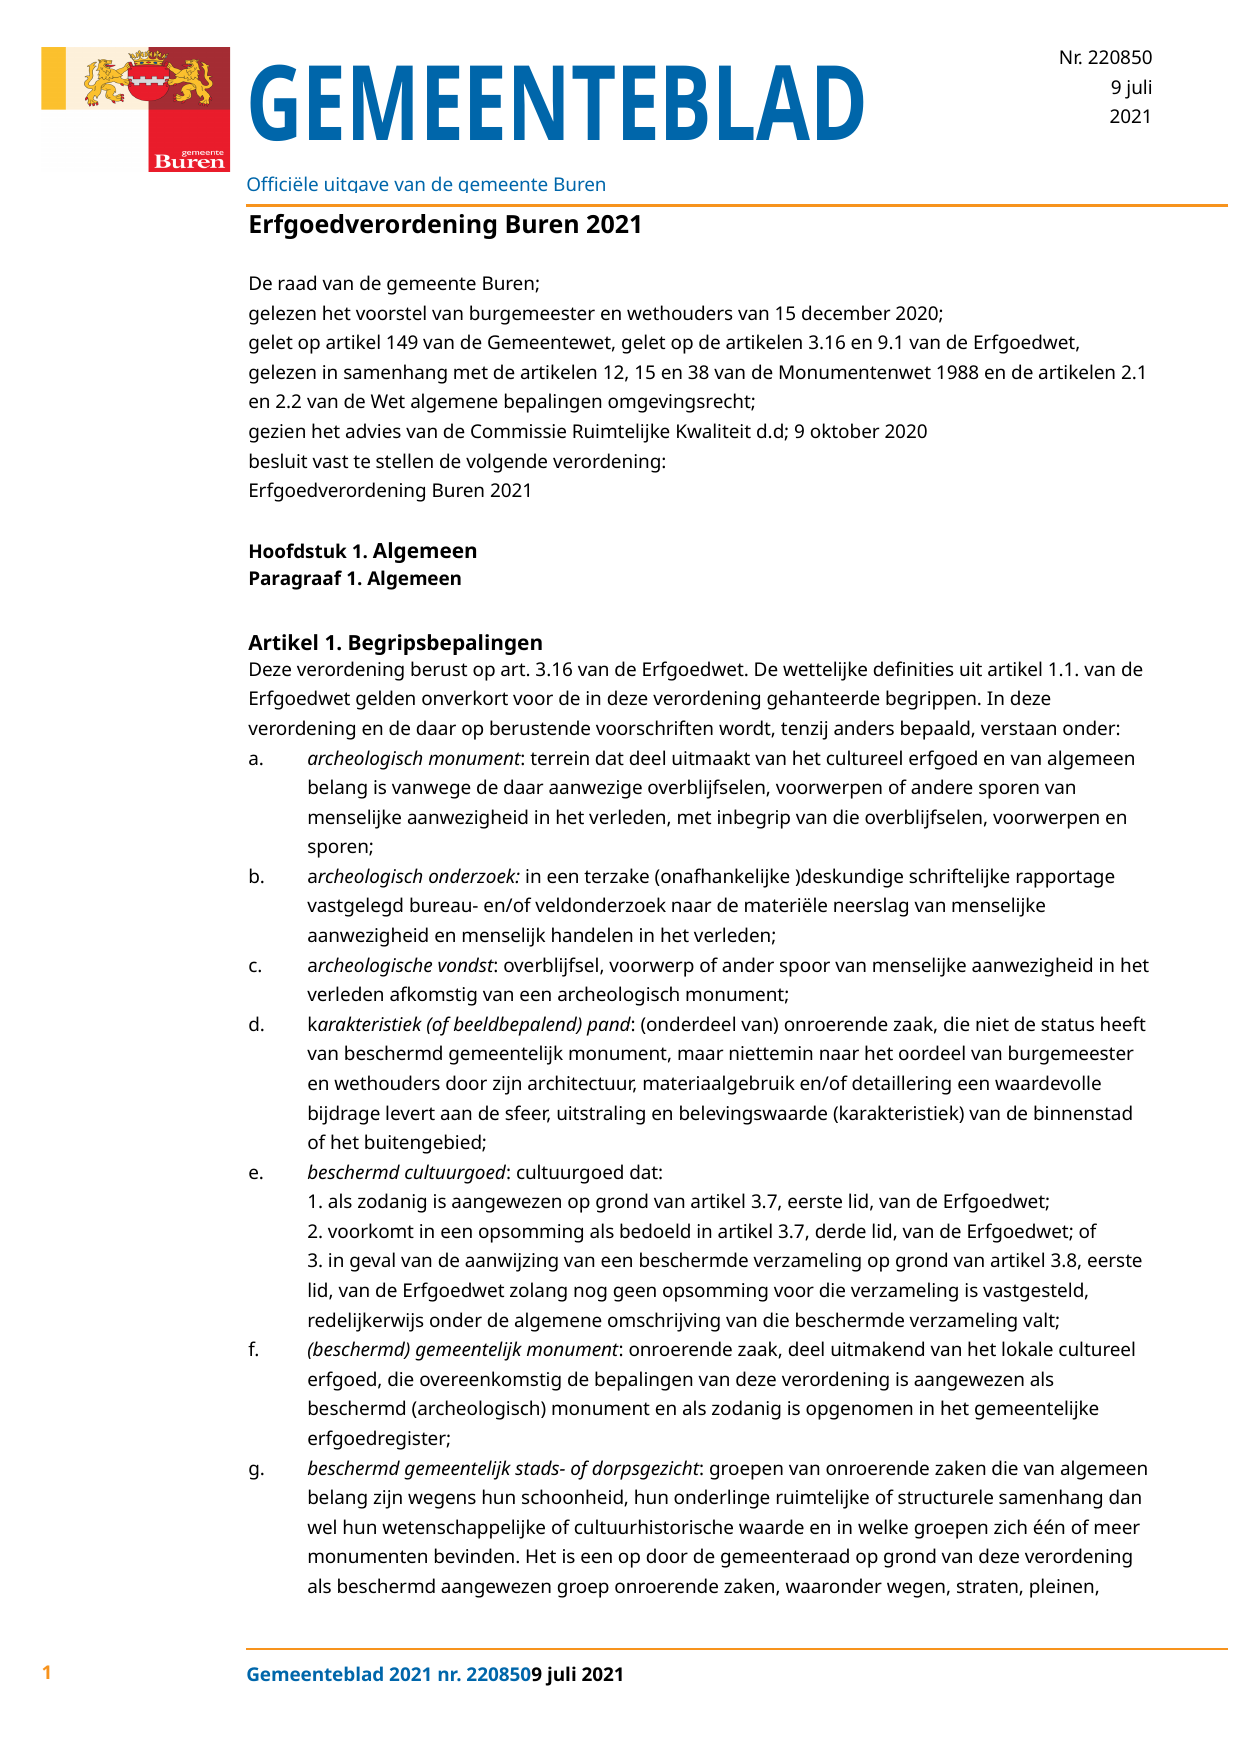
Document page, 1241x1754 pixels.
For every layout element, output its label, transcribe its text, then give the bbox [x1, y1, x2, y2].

list 1. als zodanig is aangewezen op grond van artikel 3.7, eerste lid, van de Erfgoedwet; [248, 1188, 1152, 1214]
text Erfgoedverordening Buren 2021 [248, 477, 1152, 503]
text Erfgoedverordening Buren 2021 [248, 207, 1152, 241]
text De raad van de gemeente Buren; [248, 270, 1152, 296]
list beschermd cultuurgoed: cultuurgoed dat: [248, 1159, 1152, 1185]
list 2. voorkomt in een opsomming als bedoeld in artikel 3.7, derde lid, van de Erfgoedwet; of [248, 1218, 1152, 1244]
list beschermd gemeentelijk stads- of dorpsgezicht: groepen van onroerende zaken die van algemeen belang zijn wegens hun schoonheid, hun onderlinge ruimtelijke of structurele samenhang dan wel hun wetenschappelijke of cultuurhistorische waarde en in welke groepen zich één of meer monumenten bevinden. Het is een op door de gemeenteraad op grond van deze verordening als beschermd aangewezen groep onroerende zaken, waaronder wegen, straten, pleinen, [248, 1455, 1152, 1599]
picture [41, 47, 231, 172]
text besluit vast te stellen de volgende verordening: [248, 448, 1152, 473]
text gezien het advies van de Commissie Ruimtelijke Kwaliteit d.d; 9 oktober 2020 [248, 418, 1152, 444]
text Deze verordening berust op art. 3.16 van de Erfgoedwet. De wettelijke definities uit artikel 1.1. van de Erfgoedwet gelden onverkort voor de in deze verordening gehanteerde begrippen. In deze verordening en de daar op berustende voorschriften wordt, tenzij anders bepaald, verstaan onder: [248, 656, 1152, 741]
text Hoofdstuk 1. Algemeen [248, 537, 1152, 565]
text gelet op artikel 149 van de Gemeentewet, gelet op de artikelen 3.16 en 9.1 van de Erfgoedwet, gelezen in samenhang met de artikelen 12, 15 en 38 van de Monumentenwet 1988 en de artikelen 2.1 en 2.2 van de Wet algemene bepalingen omgevingsrecht; [248, 329, 1152, 414]
list karakteristiek (of beeldbepalend) pand: (onderdeel van) onroerende zaak, die niet de status heeft van beschermd gemeentelijk monument, maar niettemin naar het oordeel van burgemeester en wethouders door zijn architectuur, materiaalgebruik en/of detaillering een waardevolle bijdrage levert aan de sfeer, uitstraling en belevingswaarde (karakteristiek) van de binnenstad of het buitengebied; [248, 1011, 1152, 1155]
text Paragraaf 1. Algemeen [248, 565, 1152, 591]
list archeologische vondst: overblijfsel, voorwerp of ander spoor van menselijke aanwezigheid in het verleden afkomstig van een archeologisch monument; [248, 952, 1152, 1007]
list archeologisch monument: terrein dat deel uitmaakt van het cultureel erfgoed en van algemeen belang is vanwege de daar aanwezige overblijfselen, voorwerpen of andere sporen van menselijke aanwezigheid in het verleden, met inbegrip van die overblijfselen, voorwerpen en sporen; [248, 745, 1152, 859]
text Artikel 1. Begripsbepalingen [248, 628, 1152, 656]
text gelezen het voorstel van burgemeester en wethouders van 15 december 2020; [248, 300, 1152, 326]
list (beschermd) gemeentelijk monument: onroerende zaak, deel uitmakend van het lokale cultureel erfgoed, die overeenkomstig de bepalingen van deze verordening is aangewezen als beschermd (archeologisch) monument en als zodanig is opgenomen in het gemeentelijke erfgoedregister; [248, 1336, 1152, 1451]
list 3. in geval van de aanwijzing van een beschermde verzameling op grond van artikel 3.8, eerste lid, van de Erfgoedwet zolang nog geen opsomming voor die verzameling is vastgesteld, redelijkerwijs onder de algemene omschrijving van die beschermde verzameling valt; [248, 1248, 1152, 1333]
list archeologisch onderzoek: in een terzake (onafhankelijke )deskundige schriftelijke rapportage vastgelegd bureau- en/of veldonderzoek naar de materiële neerslag van menselijke aanwezigheid en menselijk handelen in het verleden; [248, 863, 1152, 948]
